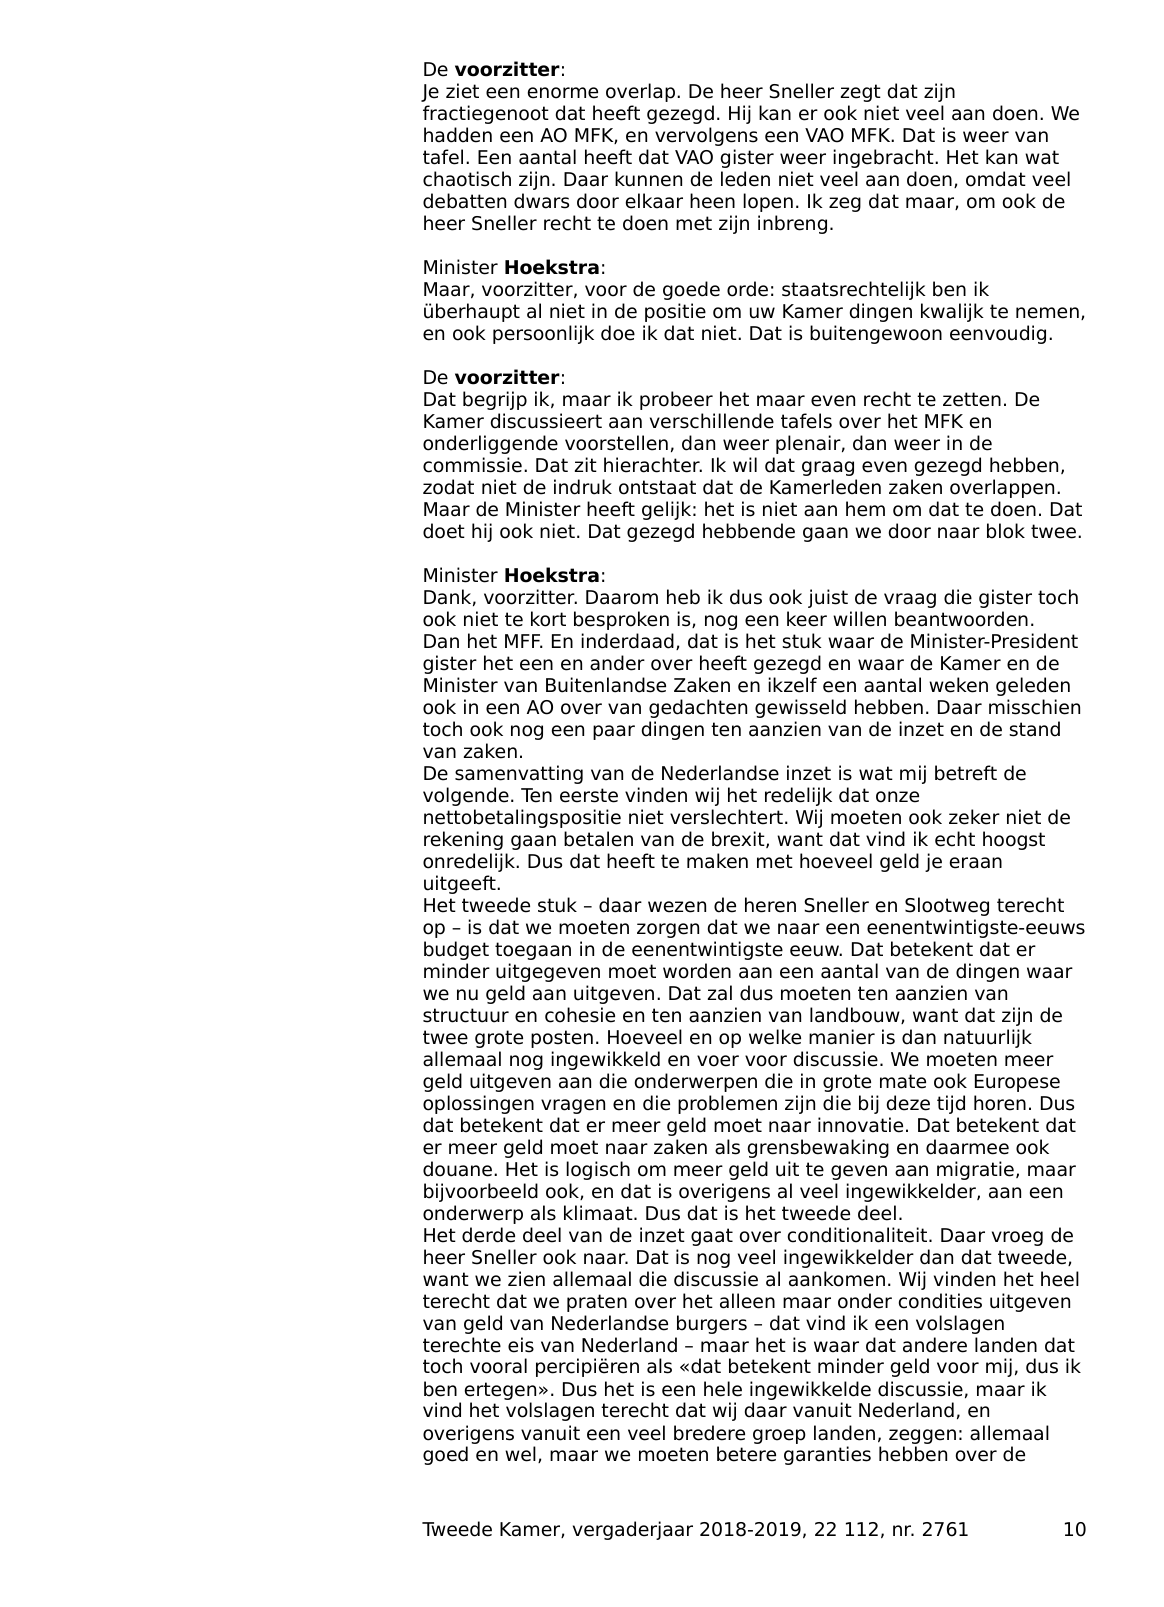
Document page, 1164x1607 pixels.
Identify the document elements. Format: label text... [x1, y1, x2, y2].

text Minister Hoekstra: [422, 257, 1087, 279]
text Maar, voorzitter, voor de goede orde: staatsrechtelijk ben ik überhaupt al niet in de positie om uw Kamer dingen kwalijk te nemen, en ook persoonlijk doe ik dat niet. Dat is buitengewoon eenvoudig. [422, 279, 1087, 345]
text De voorzitter: [422, 367, 1087, 389]
text Dat begrijp ik, maar ik probeer het maar even recht te zetten. De Kamer discussieert aan verschillende tafels over het MFK en onderliggende voorstellen, dan weer plenair, dan weer in de commissie. Dat zit hierachter. Ik wil dat graag even gezegd hebben, zodat niet de indruk ontstaat dat de Kamerleden zaken overlappen. Maar de Minister heeft gelijk: het is niet aan hem om dat te doen. Dat doet hij ook niet. Dat gezegd hebbende gaan we door naar blok twee. [422, 389, 1087, 543]
text Je ziet een enorme overlap. De heer Sneller zegt dat zijn fractiegenoot dat heeft gezegd. Hij kan er ook niet veel aan doen. We hadden een AO MFK, en vervolgens een VAO MFK. Dat is weer van tafel. Een aantal heeft dat VAO gister weer ingebracht. Het kan wat chaotisch zijn. Daar kunnen de leden niet veel aan doen, omdat veel debatten dwars door elkaar heen lopen. Ik zeg dat maar, om ook de heer Sneller recht te doen met zijn inbreng. [422, 81, 1087, 235]
text De voorzitter: [422, 59, 1087, 81]
text De samenvatting van de Nederlandse inzet is wat mij betreft de volgende. Ten eerste vinden wij het redelijk dat onze nettobetalingspositie niet verslechtert. Wij moeten ook zeker niet de rekening gaan betalen van de brexit, want dat vind ik echt hoogst onredelijk. Dus dat heeft te maken met hoeveel geld je eraan uitgeeft. [422, 763, 1087, 895]
text Het tweede stuk – daar wezen de heren Sneller en Slootweg terecht op – is dat we moeten zorgen dat we naar een eenentwintigste-eeuws budget toegaan in de eenentwintigste eeuw. Dat betekent dat er minder uitgegeven moet worden aan een aantal van de dingen waar we nu geld aan uitgeven. Dat zal dus moeten ten aanzien van structuur en cohesie en ten aanzien van landbouw, want dat zijn de twee grote posten. Hoeveel en op welke manier is dan natuurlijk allemaal nog ingewikkeld en voer voor discussie. We moeten meer geld uitgeven aan die onderwerpen die in grote mate ook Europese oplossingen vragen en die problemen zijn die bij deze tijd horen. Dus dat betekent dat er meer geld moet naar innovatie. Dat betekent dat er meer geld moet naar zaken als grensbewaking en daarmee ook douane. Het is logisch om meer geld uit te geven aan migratie, maar bijvoorbeeld ook, en dat is overigens al veel ingewikkelder, aan een onderwerp als klimaat. Dus dat is het tweede deel. [422, 895, 1087, 1224]
text Dan het MFF. En inderdaad, dat is het stuk waar de Minister-President gister het een en ander over heeft gezegd en waar de Kamer en de Minister van Buitenlandse Zaken en ikzelf een aantal weken geleden ook in een AO over van gedachten gewisseld hebben. Daar misschien toch ook nog een paar dingen ten aanzien van de inzet en de stand van zaken. [422, 631, 1087, 763]
text Het derde deel van de inzet gaat over conditionaliteit. Daar vroeg de heer Sneller ook naar. Dat is nog veel ingewikkelder dan dat tweede, want we zien allemaal die discussie al aankomen. Wij vinden het heel terecht dat we praten over het alleen maar onder condities uitgeven van geld van Nederlandse burgers – dat vind ik een volslagen terechte eis van Nederland – maar het is waar dat andere landen dat toch vooral percipiëren als «dat betekent minder geld voor mij, dus ik ben ertegen». Dus het is een hele ingewikkelde discussie, maar ik vind het volslagen terecht dat wij daar vanuit Nederland, en overigens vanuit een veel bredere groep landen, zeggen: allemaal goed en wel, maar we moeten betere garanties hebben over de [422, 1224, 1087, 1466]
text Dank, voorzitter. Daarom heb ik dus ook juist de vraag die gister toch ook niet te kort besproken is, nog een keer willen beantwoorden. [422, 587, 1087, 631]
text Minister Hoekstra: [422, 565, 1087, 587]
